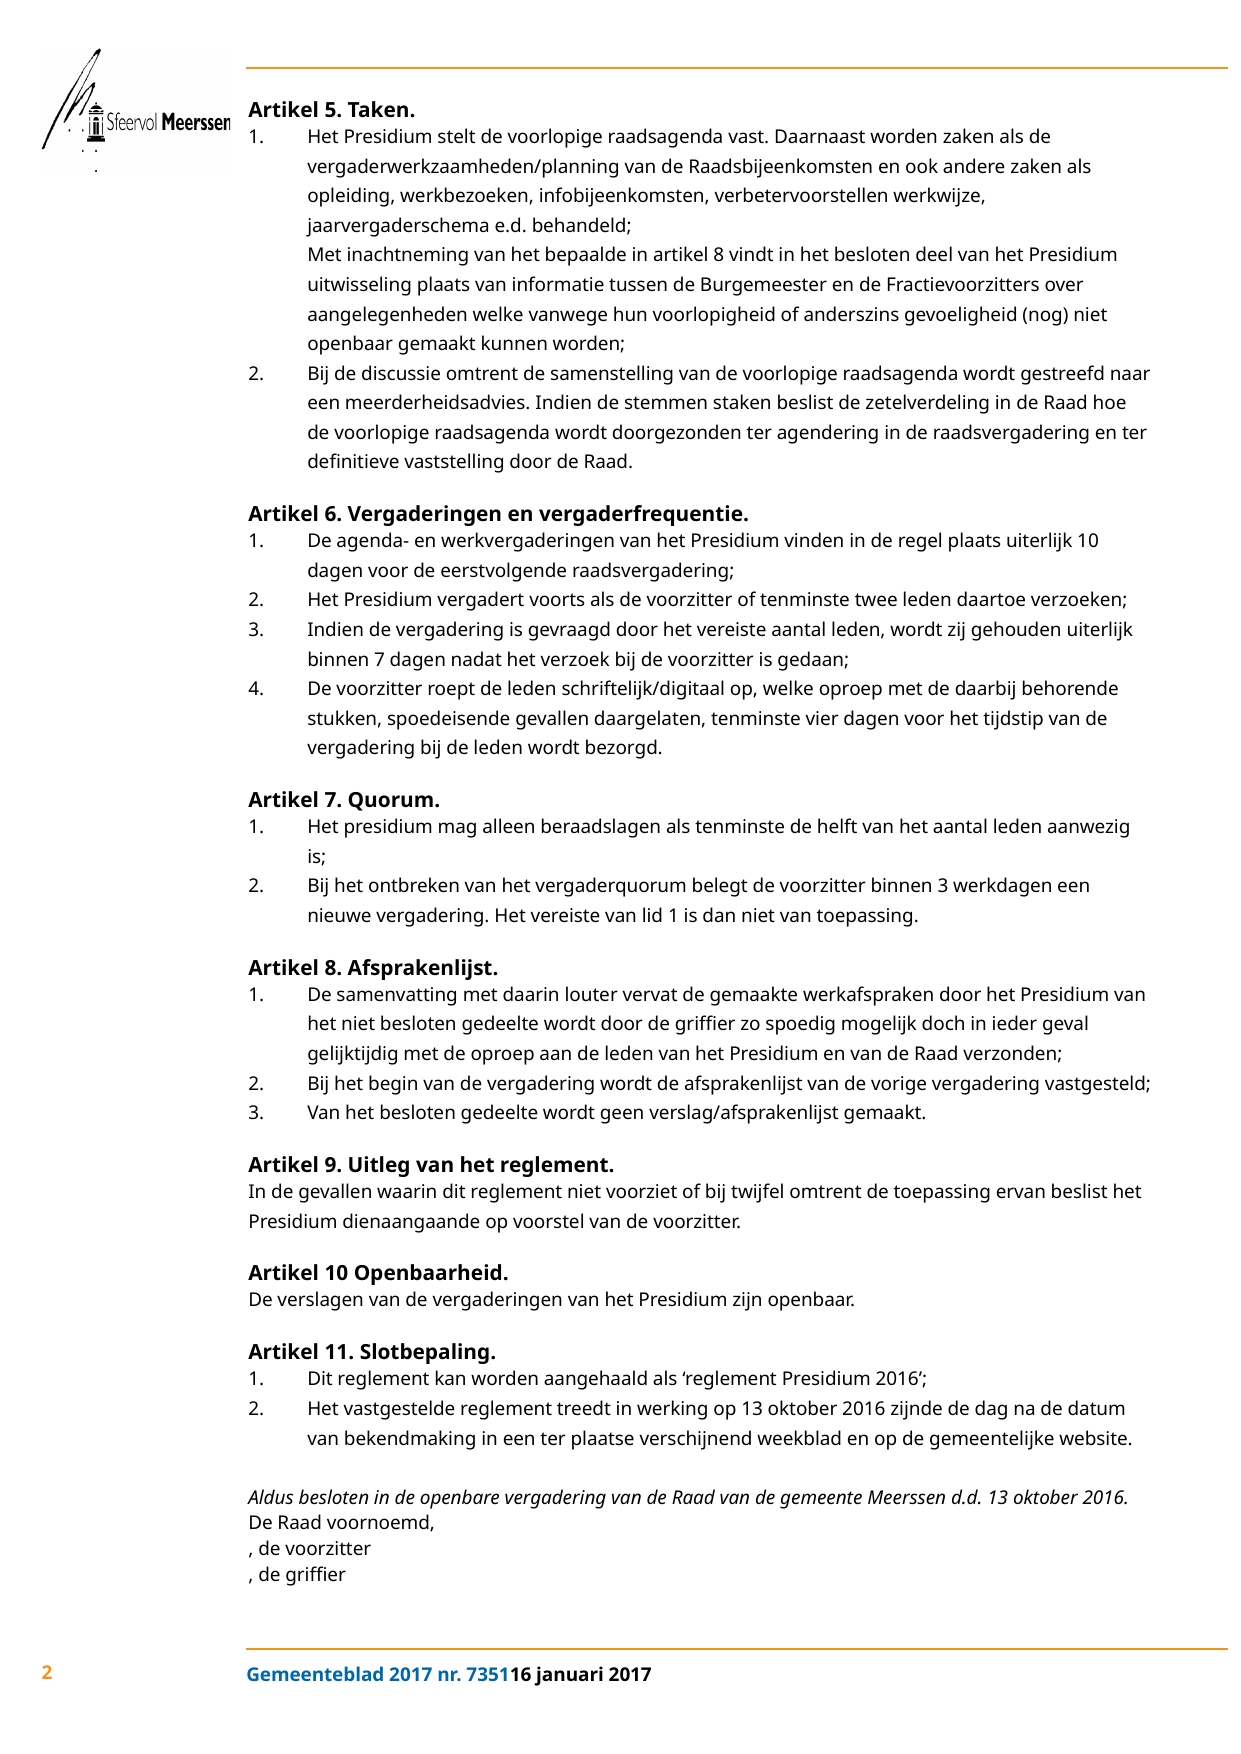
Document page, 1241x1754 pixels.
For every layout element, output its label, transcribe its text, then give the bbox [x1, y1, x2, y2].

list Het vastgestelde reglement treedt in werking op 13 oktober 2016 zijnde de dag na de datum van bekendmaking in een ter plaatse verschijnend weekblad en op de gemeentelijke website. [248, 1395, 1152, 1450]
list Van het besloten gedeelte wordt geen verslag/afsprakenlijst gemaakt. [248, 1099, 1152, 1125]
text Artikel 11. Slotbepaling. [248, 1337, 1152, 1366]
list Het presidium mag alleen beraadslagen als tenminste de helft van het aantal leden aanwezig is; [248, 813, 1152, 869]
text , de voorzitter [248, 1535, 1152, 1561]
text De verslagen van de vergaderingen van het Presidium zijn openbaar. [248, 1287, 1152, 1312]
list Bij de discussie omtrent de samenstelling van de voorlopige raadsagenda wordt gestreefd naar een meerderheidsadvies. Indien de stemmen staken beslist de zetelverdeling in de Raad hoe de voorlopige raadsagenda wordt doorgezonden ter agendering in de raadsvergadering en ter definitieve vaststelling door de Raad. [248, 360, 1152, 474]
text Artikel 5. Taken. [248, 95, 1152, 123]
text Aldus besloten in de openbare vergadering van de Raad van de gemeente Meerssen d.d. 13 oktober 2016. [248, 1484, 1152, 1509]
text Artikel 10 Openbaarheid. [248, 1258, 1152, 1287]
text Artikel 8. Afsprakenlijst. [248, 953, 1152, 981]
list Indien de vergadering is gevraagd door het vereiste aantal leden, wordt zij gehouden uiterlijk binnen 7 dagen nadat het verzoek bij de voorzitter is gedaan; [248, 616, 1152, 672]
list De agenda- en werkvergaderingen van het Presidium vinden in de regel plaats uiterlijk 10 dagen voor de eerstvolgende raadsvergadering; [248, 527, 1152, 583]
text Artikel 9. Uitleg van het reglement. [248, 1150, 1152, 1178]
list Bij het begin van de vergadering wordt de afsprakenlijst van de vorige vergadering vastgesteld; [248, 1070, 1152, 1096]
text In de gevallen waarin dit reglement niet voorziet of bij twijfel omtrent de toepassing ervan beslist het Presidium dienaangaande op voorstel van de voorzitter. [248, 1178, 1152, 1233]
list De samenvatting met daarin louter vervat de gemaakte werkafspraken door het Presidium van het niet besloten gedeelte wordt door de griffier zo spoedig mogelijk doch in ieder geval gelijktijdig met de oproep aan de leden van het Presidium en van de Raad verzonden; [248, 981, 1152, 1066]
list Met inachtneming van het bepaalde in artikel 8 vindt in het besloten deel van het Presidium uitwisseling plaats van informatie tussen de Burgemeester en de Fractievoorzitters over aangelegenheden welke vanwege hun voorlopigheid of anderszins gevoeligheid (nog) niet openbaar gemaakt kunnen worden; [248, 242, 1152, 356]
list Bij het ontbreken van het vergaderquorum belegt de voorzitter binnen 3 werkdagen een nieuwe vergadering. Het vereiste van lid 1 is dan niet van toepassing. [248, 873, 1152, 928]
text Artikel 7. Quorum. [248, 785, 1152, 813]
text De Raad voornoemd, [248, 1509, 1152, 1535]
text Artikel 6. Vergaderingen en vergaderfrequentie. [248, 499, 1152, 527]
list Het Presidium vergadert voorts als de voorzitter of tenminste twee leden daartoe verzoeken; [248, 587, 1152, 612]
picture [41, 47, 231, 172]
list De voorzitter roept de leden schriftelijk/digitaal op, welke oproep met de daarbij behorende stukken, spoedeisende gevallen daargelaten, tenminste vier dagen voor het tijdstip van de vergadering bij de leden wordt bezorgd. [248, 675, 1152, 760]
text , de griffier [248, 1561, 1152, 1587]
list Dit reglement kan worden aangehaald als ‘reglement Presidium 2016’; [248, 1366, 1152, 1391]
list Het Presidium stelt de voorlopige raadsagenda vast. Daarnaast worden zaken als de vergaderwerkzaamheden/planning van de Raadsbijeenkomsten en ook andere zaken als opleiding, werkbezoeken, infobijeenkomsten, verbetervoorstellen werkwijze, jaarvergaderschema e.d. behandeld; [248, 123, 1152, 238]
